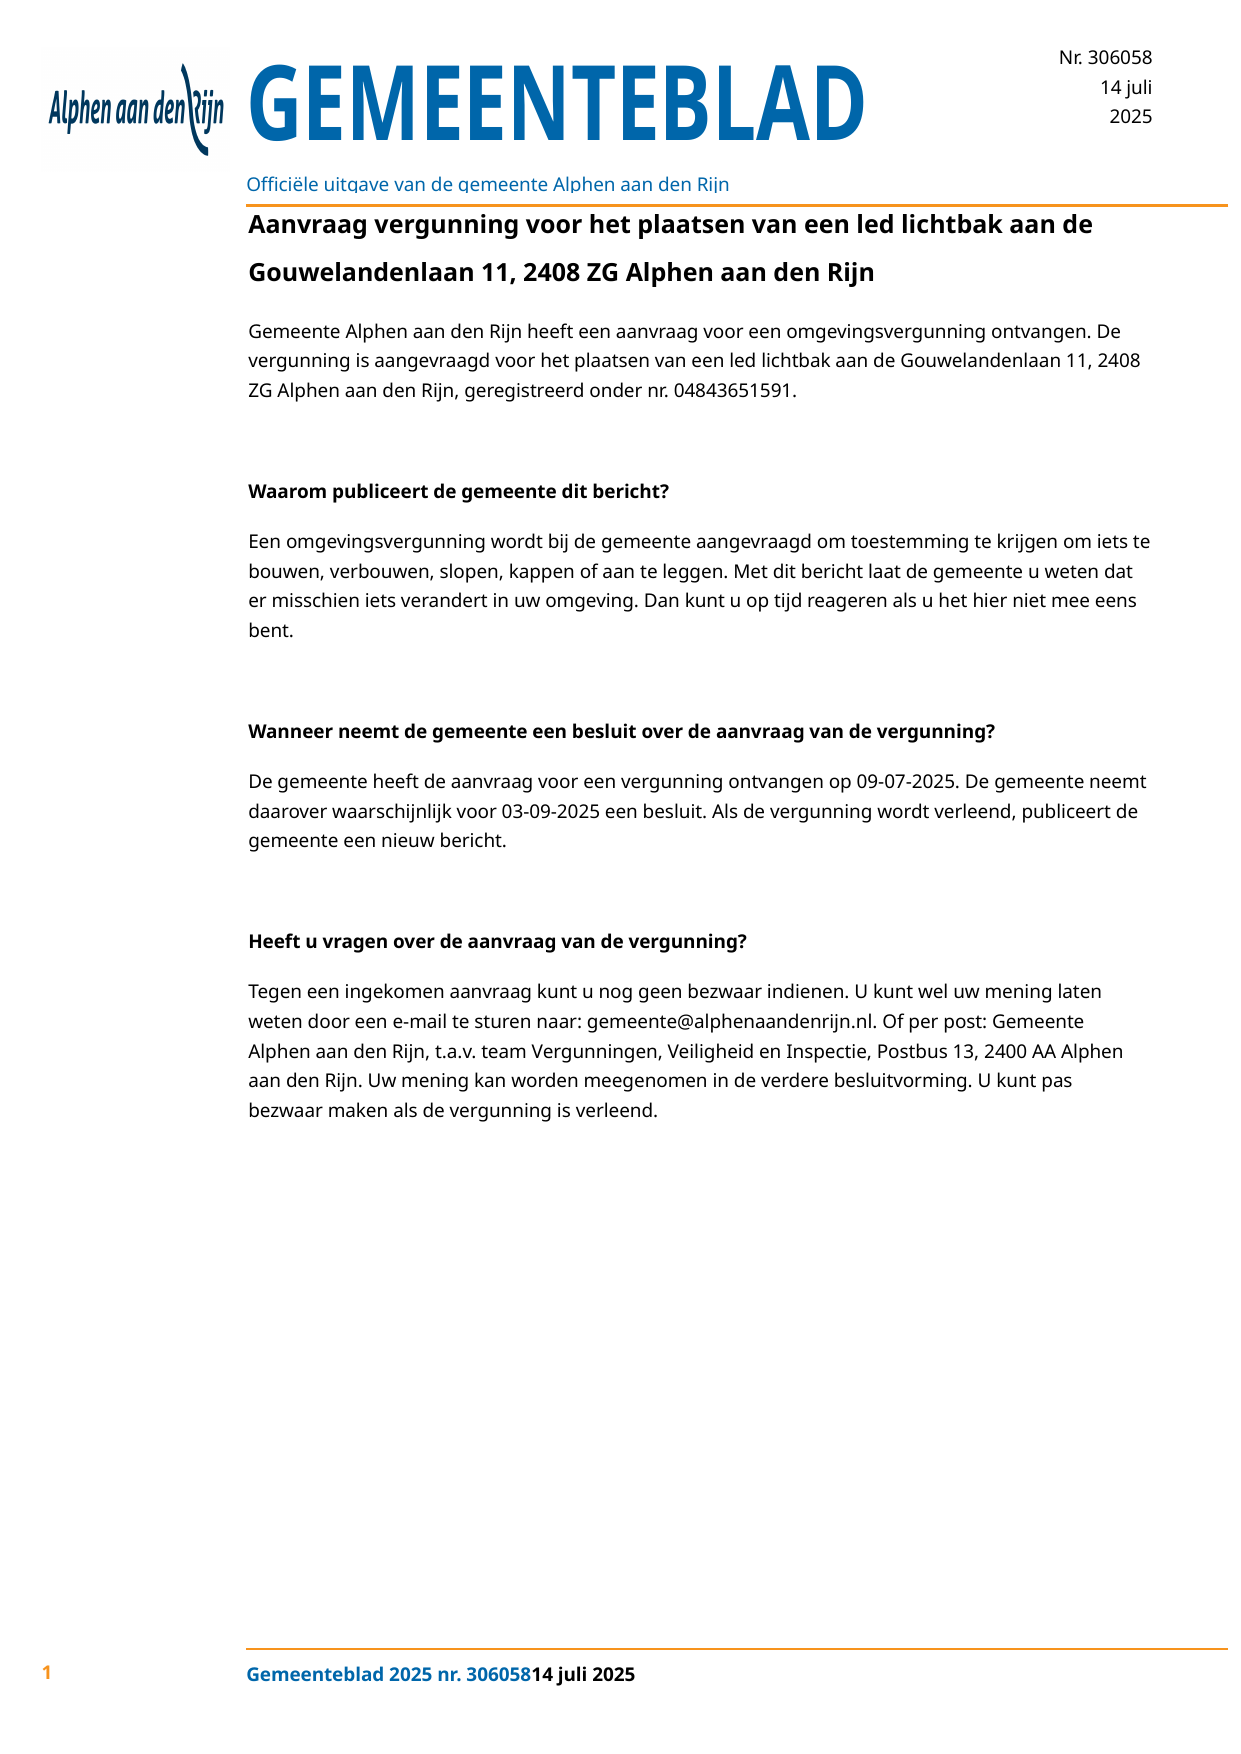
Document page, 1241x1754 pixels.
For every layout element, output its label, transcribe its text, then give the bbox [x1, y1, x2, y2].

picture [41, 47, 231, 172]
text Gemeente Alphen aan den Rijn heeft een aanvraag voor een omgevingsvergunning ontvangen. De vergunning is aangevraagd voor het plaatsen van een led lichtbak aan de Gouwelandenlaan 11, 2408 ZG Alphen aan den Rijn, geregistreerd onder nr. 04843651591. [248, 318, 1152, 403]
text Waarom publiceert de gemeente dit bericht? [248, 478, 1152, 504]
text De gemeente heeft de aanvraag voor een vergunning ontvangen op 09-07-2025. De gemeente neemt daarover waarschijnlijk voor 03-09-2025 een besluit. Als de vergunning wordt verleend, publiceert de gemeente een nieuw bericht. [248, 768, 1152, 853]
text Tegen een ingekomen aanvraag kunt u nog geen bezwaar indienen. U kunt wel uw mening laten weten door een e-mail te sturen naar: gemeente@alphenaandenrijn.nl. Of per post: Gemeente Alphen aan den Rijn, t.a.v. team Vergunningen, Veiligheid en Inspectie, Postbus 13, 2400 AA Alphen aan den Rijn. Uw mening kan worden meegenomen in de verdere besluitvorming. U kunt pas bezwaar maken als de vergunning is verleend. [248, 979, 1152, 1123]
text Een omgevingsvergunning wordt bij de gemeente aangevraagd om toestemming te krijgen om iets te bouwen, verbouwen, slopen, kappen of aan te leggen. Met dit bericht laat de gemeente u weten dat er misschien iets verandert in uw omgeving. Dan kunt u op tijd reageren als u het hier niet mee eens bent. [248, 528, 1152, 643]
text Heeft u vragen over de aanvraag van de vergunning? [248, 928, 1152, 954]
text Aanvraag vergunning voor het plaatsen van een led lichtbak aan de Gouwelandenlaan 11, 2408 ZG Alphen aan den Rijn [248, 207, 1152, 288]
text Wanneer neemt de gemeente een besluit over de aanvraag van de vergunning? [248, 718, 1152, 744]
